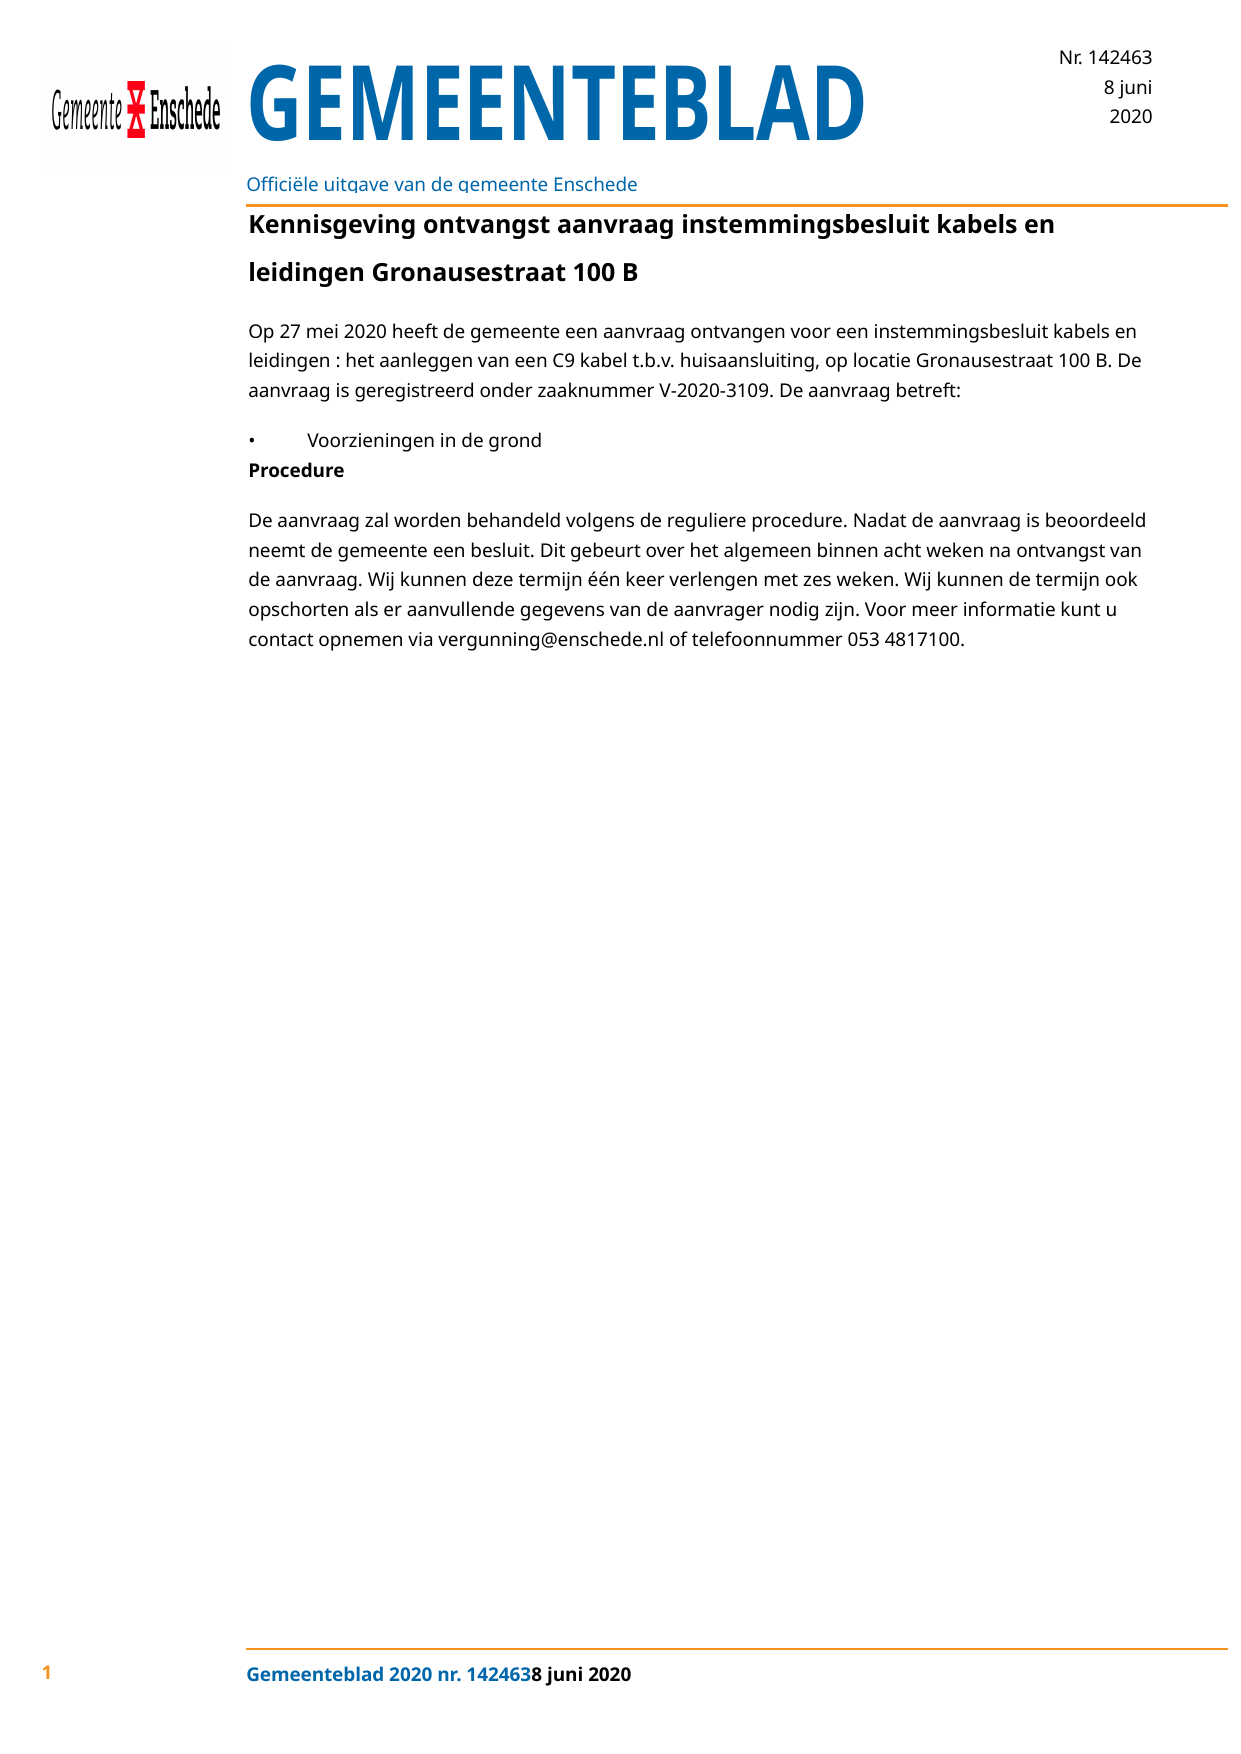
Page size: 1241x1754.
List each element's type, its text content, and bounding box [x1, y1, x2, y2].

picture [41, 47, 231, 172]
text Op 27 mei 2020 heeft de gemeente een aanvraag ontvangen voor een instemmingsbesluit kabels en leidingen : het aanleggen van een C9 kabel t.b.v. huisaansluiting, op locatie Gronausestraat 100 B. De aanvraag is geregistreerd onder zaaknummer V-2020-3109. De aanvraag betreft: [248, 318, 1152, 403]
list Voorzieningen in de grond [248, 427, 1152, 453]
text Kennisgeving ontvangst aanvraag instemmingsbesluit kabels en leidingen Gronausestraat 100 B [248, 207, 1152, 288]
text De aanvraag zal worden behandeld volgens de reguliere procedure. Nadat de aanvraag is beoordeeld neemt de gemeente een besluit. Dit gebeurt over het algemeen binnen acht weken na ontvangst van de aanvraag. Wij kunnen deze termijn één keer verlengen met zes weken. Wij kunnen de termijn ook opschorten als er aanvullende gegevens van de aanvrager nodig zijn. Voor meer informatie kunt u contact opnemen via vergunning@enschede.nl of telefoonnummer 053 4817100. [248, 507, 1152, 652]
text Procedure [248, 457, 1152, 483]
